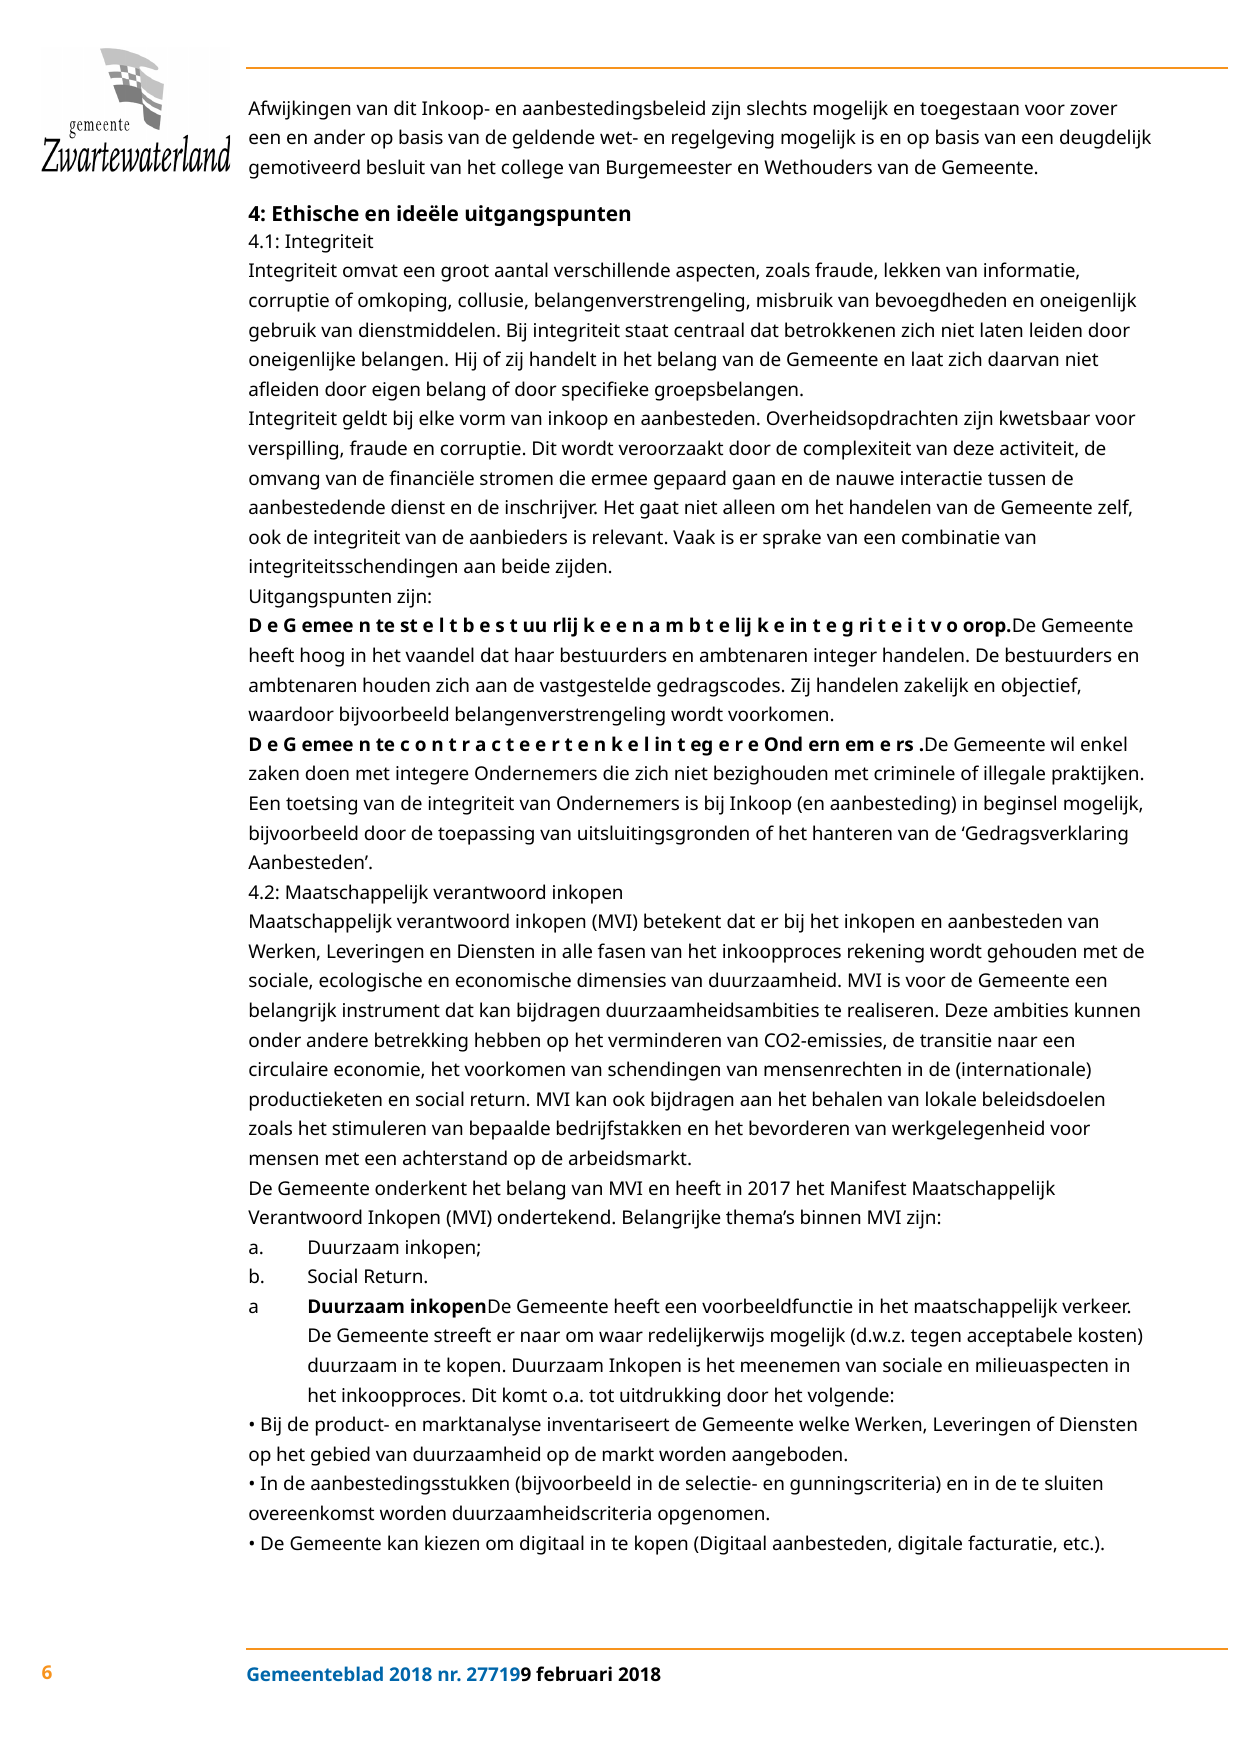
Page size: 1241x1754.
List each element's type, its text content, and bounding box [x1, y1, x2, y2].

text D e G emee n te c o n t r a c t e e r t e n k e l in t eg e r e Ond ern em e rs .De Gemeente wil enkel zaken doen met integere Ondernemers die zich niet bezighouden met criminele of illegale praktijken. Een toetsing van de integriteit van Ondernemers is bij Inkoop (en aanbesteding) in beginsel mogelijk, bijvoorbeeld door de toepassing van uitsluitingsgronden of het hanteren van de ‘Gedragsverklaring Aanbesteden’. [248, 731, 1152, 875]
text • Bij de product- en marktanalyse inventariseert de Gemeente welke Werken, Leveringen of Diensten op het gebied van duurzaamheid op de markt worden aangeboden. [248, 1411, 1152, 1467]
text • De Gemeente kan kiezen om digitaal in te kopen (Digitaal aanbesteden, digitale facturatie, etc.). [248, 1530, 1152, 1555]
text 4.2: Maatschappelijk verantwoord inkopen [248, 879, 1152, 904]
text Integriteit omvat een groot aantal verschillende aspecten, zoals fraude, lekken van informatie, corruptie of omkoping, collusie, belangenverstrengeling, misbruik van bevoegdheden en oneigenlijk gebruik van dienstmiddelen. Bij integriteit staat centraal dat betrokkenen zich niet laten leiden door oneigenlijke belangen. Hij of zij handelt in het belang van de Gemeente en laat zich daarvan niet afleiden door eigen belang of door specifieke groepsbelangen. [248, 258, 1152, 402]
text 4: Ethische en ideële uitgangspunten [248, 199, 1152, 228]
list Duurzaam inkopenDe Gemeente heeft een voorbeeldfunctie in het maatschappelijk verkeer. De Gemeente streeft er naar om waar redelijkerwijs mogelijk (d.w.z. tegen acceptabele kosten) duurzaam in te kopen. Duurzaam Inkopen is het meenemen van sociale en milieuaspecten in het inkoopproces. Dit komt o.a. tot uitdrukking door het volgende: [248, 1293, 1152, 1407]
text Maatschappelijk verantwoord inkopen (MVI) betekent dat er bij het inkopen en aanbesteden van Werken, Leveringen en Diensten in alle fasen van het inkoopproces rekening wordt gehouden met de sociale, ecologische en economische dimensies van duurzaamheid. MVI is voor de Gemeente een belangrijk instrument dat kan bijdragen duurzaamheidsambities te realiseren. Deze ambities kunnen onder andere betrekking hebben op het verminderen van CO2-emissies, de transitie naar een circulaire economie, het voorkomen van schendingen van mensenrechten in de (internationale) productieketen en social return. MVI kan ook bijdragen aan het behalen van lokale beleidsdoelen zoals het stimuleren van bepaalde bedrijfstakken en het bevorderen van werkgelegenheid voor mensen met een achterstand op de arbeidsmarkt. [248, 908, 1152, 1171]
text • In de aanbestedingsstukken (bijvoorbeeld in de selectie- en gunningscriteria) en in de te sluiten overeenkomst worden duurzaamheidscriteria opgenomen. [248, 1471, 1152, 1526]
text D e G emee n te st e l t b e s t uu rlij k e e n a m b t e lij k e in t e g ri t e i t v o orop.De Gemeente heeft hoog in het vaandel dat haar bestuurders en ambtenaren integer handelen. De bestuurders en ambtenaren houden zich aan de vastgestelde gedragscodes. Zij handelen zakelijk en objectief, waardoor bijvoorbeeld belangenverstrengeling wordt voorkomen. [248, 613, 1152, 727]
text 4.1: Integriteit [248, 228, 1152, 254]
text De Gemeente onderkent het belang van MVI en heeft in 2017 het Manifest Maatschappelijk Verantwoord Inkopen (MVI) ondertekend. Belangrijke thema’s binnen MVI zijn: [248, 1175, 1152, 1230]
text Integriteit geldt bij elke vorm van inkoop en aanbesteden. Overheidsopdrachten zijn kwetsbaar voor verspilling, fraude en corruptie. Dit wordt veroorzaakt door de complexiteit van deze activiteit, de omvang van de financiële stromen die ermee gepaard gaan en de nauwe interactie tussen de aanbestedende dienst en de inschrijver. Het gaat niet alleen om het handelen van de Gemeente zelf, ook de integriteit van de aanbieders is relevant. Vaak is er sprake van een combinatie van integriteitsschendingen aan beide zijden. [248, 406, 1152, 579]
text Afwijkingen van dit Inkoop- en aanbestedingsbeleid zijn slechts mogelijk en toegestaan voor zover een en ander op basis van de geldende wet- en regelgeving mogelijk is en op basis van een deugdelijk gemotiveerd besluit van het college van Burgemeester en Wethouders van de Gemeente. [248, 95, 1152, 180]
list Duurzaam inkopen; [248, 1234, 1152, 1259]
text Uitgangspunten zijn: [248, 583, 1152, 609]
list Social Return. [248, 1263, 1152, 1289]
picture [41, 47, 231, 172]
